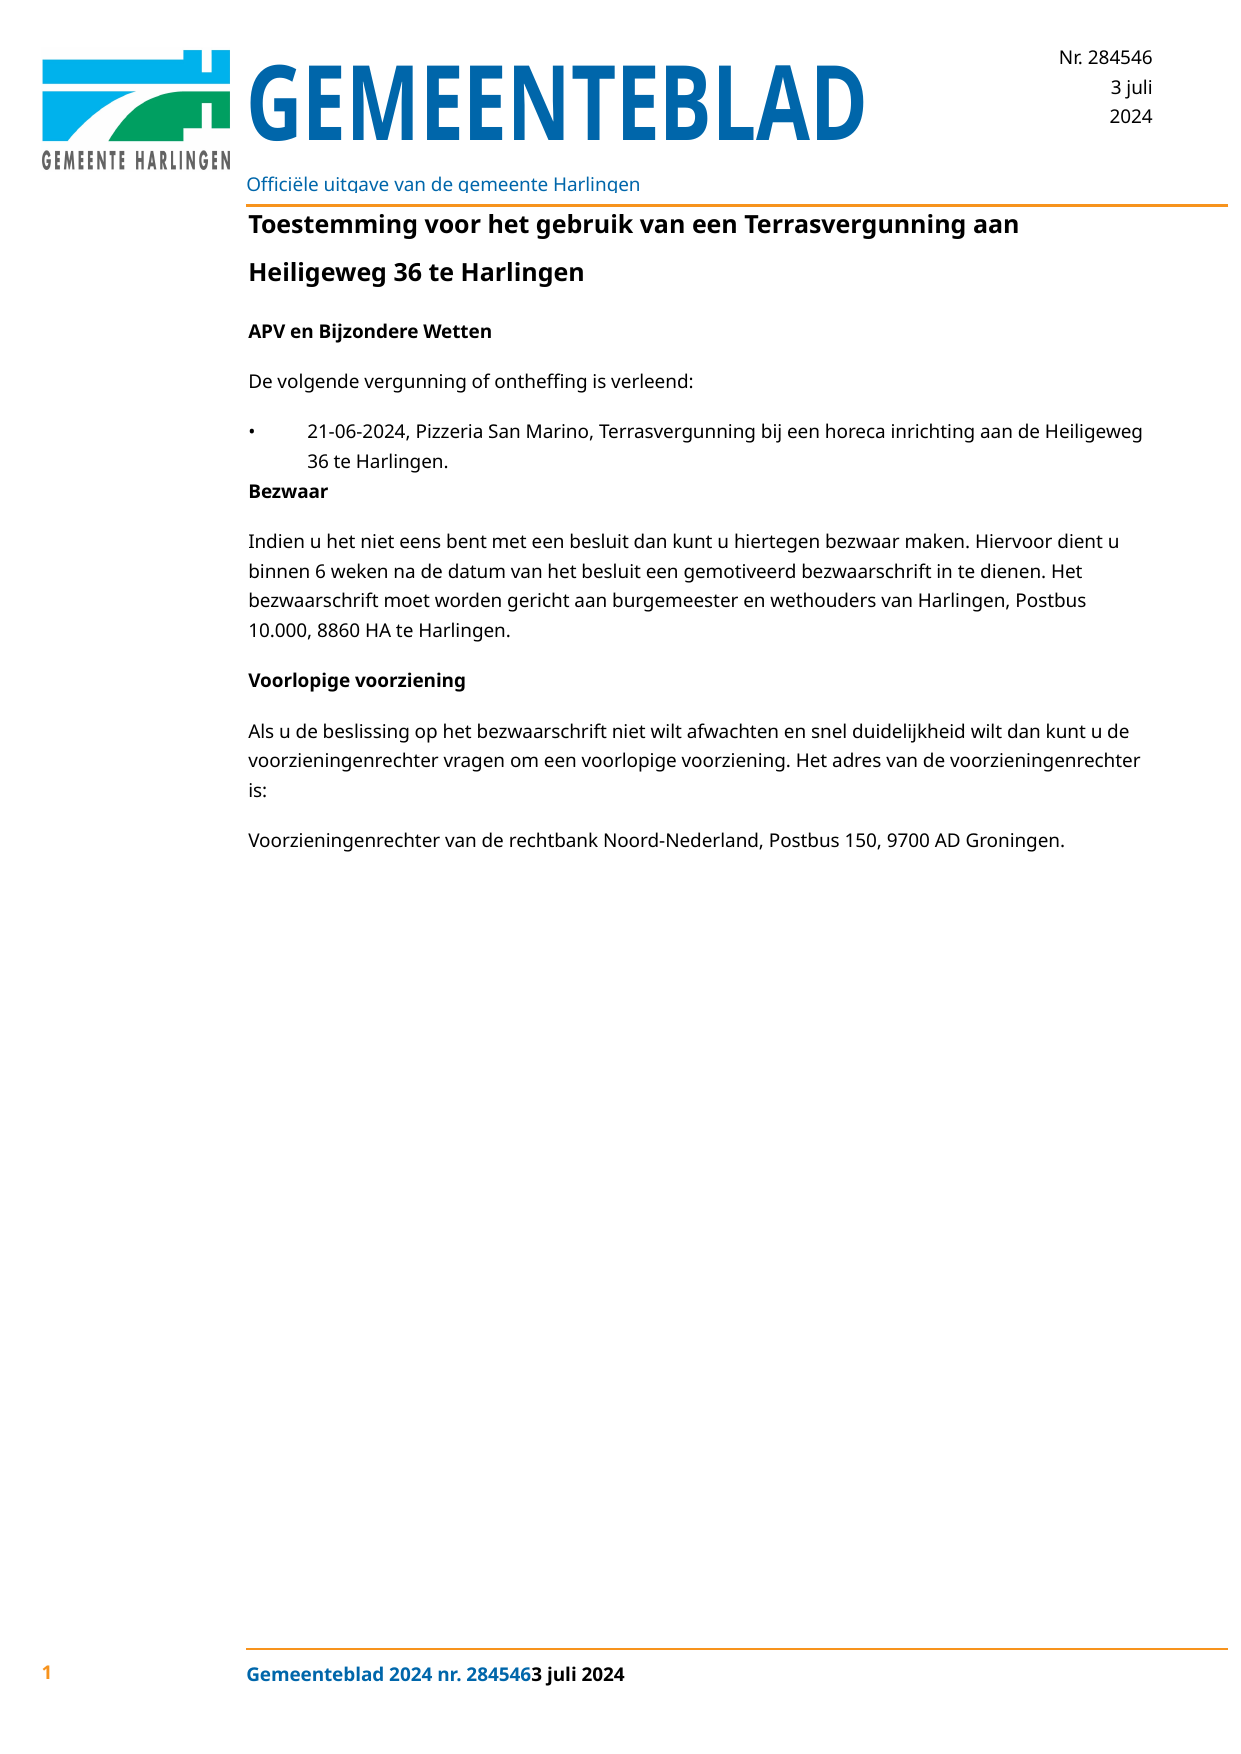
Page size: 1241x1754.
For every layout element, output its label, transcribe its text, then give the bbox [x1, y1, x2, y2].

text Toestemming voor het gebruik van een Terrasvergunning aan Heiligeweg 36 te Harlingen [248, 207, 1152, 288]
text Bezwaar [248, 478, 1152, 504]
text APV en Bijzondere Wetten [248, 318, 1152, 344]
text Indien u het niet eens bent met een besluit dan kunt u hiertegen bezwaar maken. Hiervoor dient u binnen 6 weken na de datum van het besluit een gemotiveerd bezwaarschrift in te dienen. Het bezwaarschrift moet worden gericht aan burgemeester en wethouders van Harlingen, Postbus 10.000, 8860 HA te Harlingen. [248, 528, 1152, 643]
text Als u de beslissing op het bezwaarschrift niet wilt afwachten en snel duidelijkheid wilt dan kunt u de voorzieningenrechter vragen om een voorlopige voorziening. Het adres van de voorzieningenrechter is: [248, 718, 1152, 803]
picture [41, 47, 231, 172]
text Voorlopige voorziening [248, 667, 1152, 693]
text De volgende vergunning of ontheffing is verleend: [248, 368, 1152, 394]
list 21-06-2024, Pizzeria San Marino, Terrasvergunning bij een horeca inrichting aan de Heiligeweg 36 te Harlingen. [248, 419, 1152, 474]
text Voorzieningenrechter van de rechtbank Noord-Nederland, Postbus 150, 9700 AD Groningen. [248, 827, 1152, 853]
